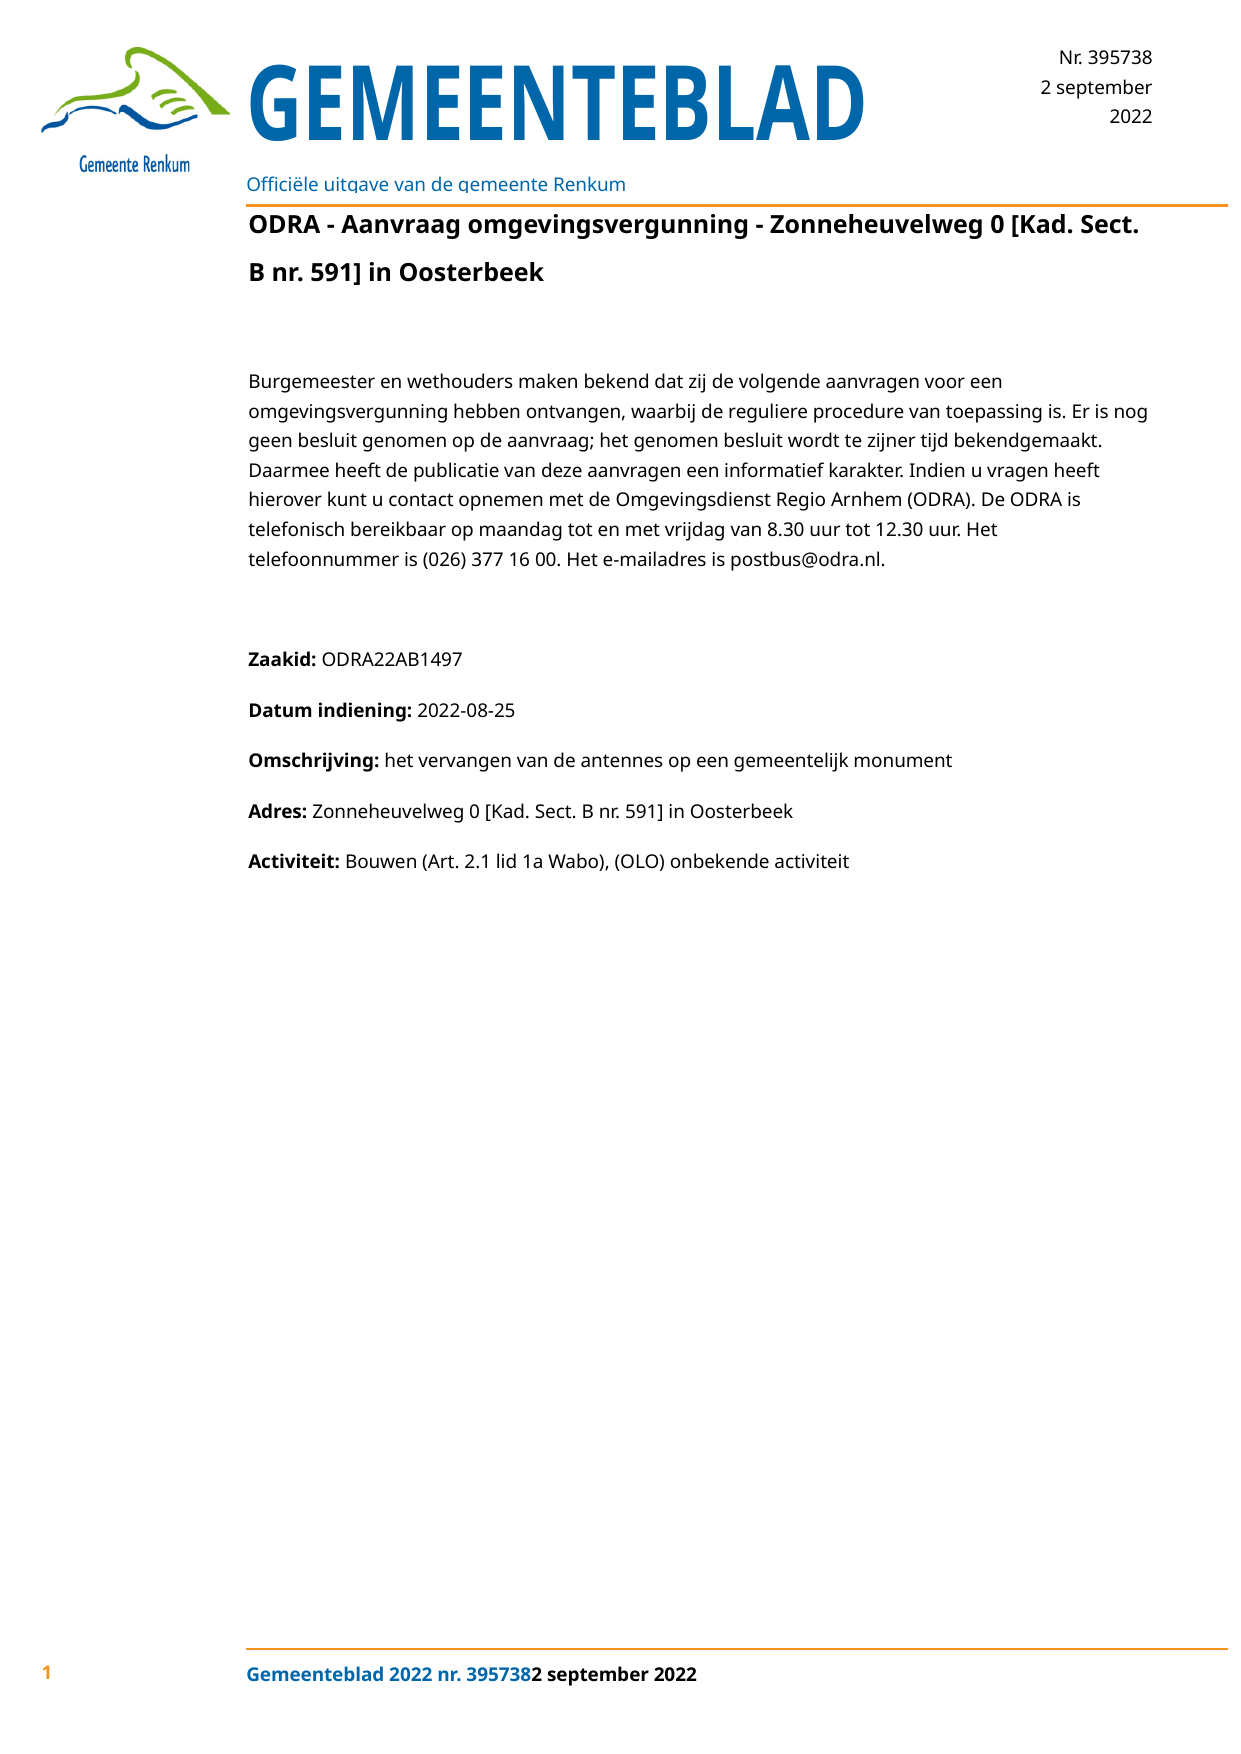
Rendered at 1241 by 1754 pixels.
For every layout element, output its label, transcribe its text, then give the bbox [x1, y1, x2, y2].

picture [41, 47, 231, 172]
text ODRA - Aanvraag omgevingsvergunning - Zonneheuvelweg 0 [Kad. Sect. B nr. 591] in Oosterbeek [248, 207, 1152, 288]
text Zaakid: ODRA22AB1497 [248, 647, 1152, 672]
text Datum indiening: 2022-08-25 [248, 697, 1152, 723]
text Omschrijving: het vervangen van de antennes op een gemeentelijk monument [248, 747, 1152, 773]
text Burgemeester en wethouders maken bekend dat zij de volgende aanvragen voor een omgevingsvergunning hebben ontvangen, waarbij de reguliere procedure van toepassing is. Er is nog geen besluit genomen op de aanvraag; het genomen besluit wordt te zijner tijd bekendgemaakt. Daarmee heeft de publicatie van deze aanvragen een informatief karakter. Indien u vragen heeft hierover kunt u contact opnemen met de Omgevingsdienst Regio Arnhem (ODRA). De ODRA is telefonisch bereikbaar op maandag tot en met vrijdag van 8.30 uur tot 12.30 uur. Het telefoonnummer is (026) 377 16 00. Het e-mailadres is postbus@odra.nl. [248, 368, 1152, 572]
text Adres: Zonneheuvelweg 0 [Kad. Sect. B nr. 591] in Oosterbeek [248, 798, 1152, 824]
text Activiteit: Bouwen (Art. 2.1 lid 1a Wabo), (OLO) onbekende activiteit [248, 848, 1152, 874]
